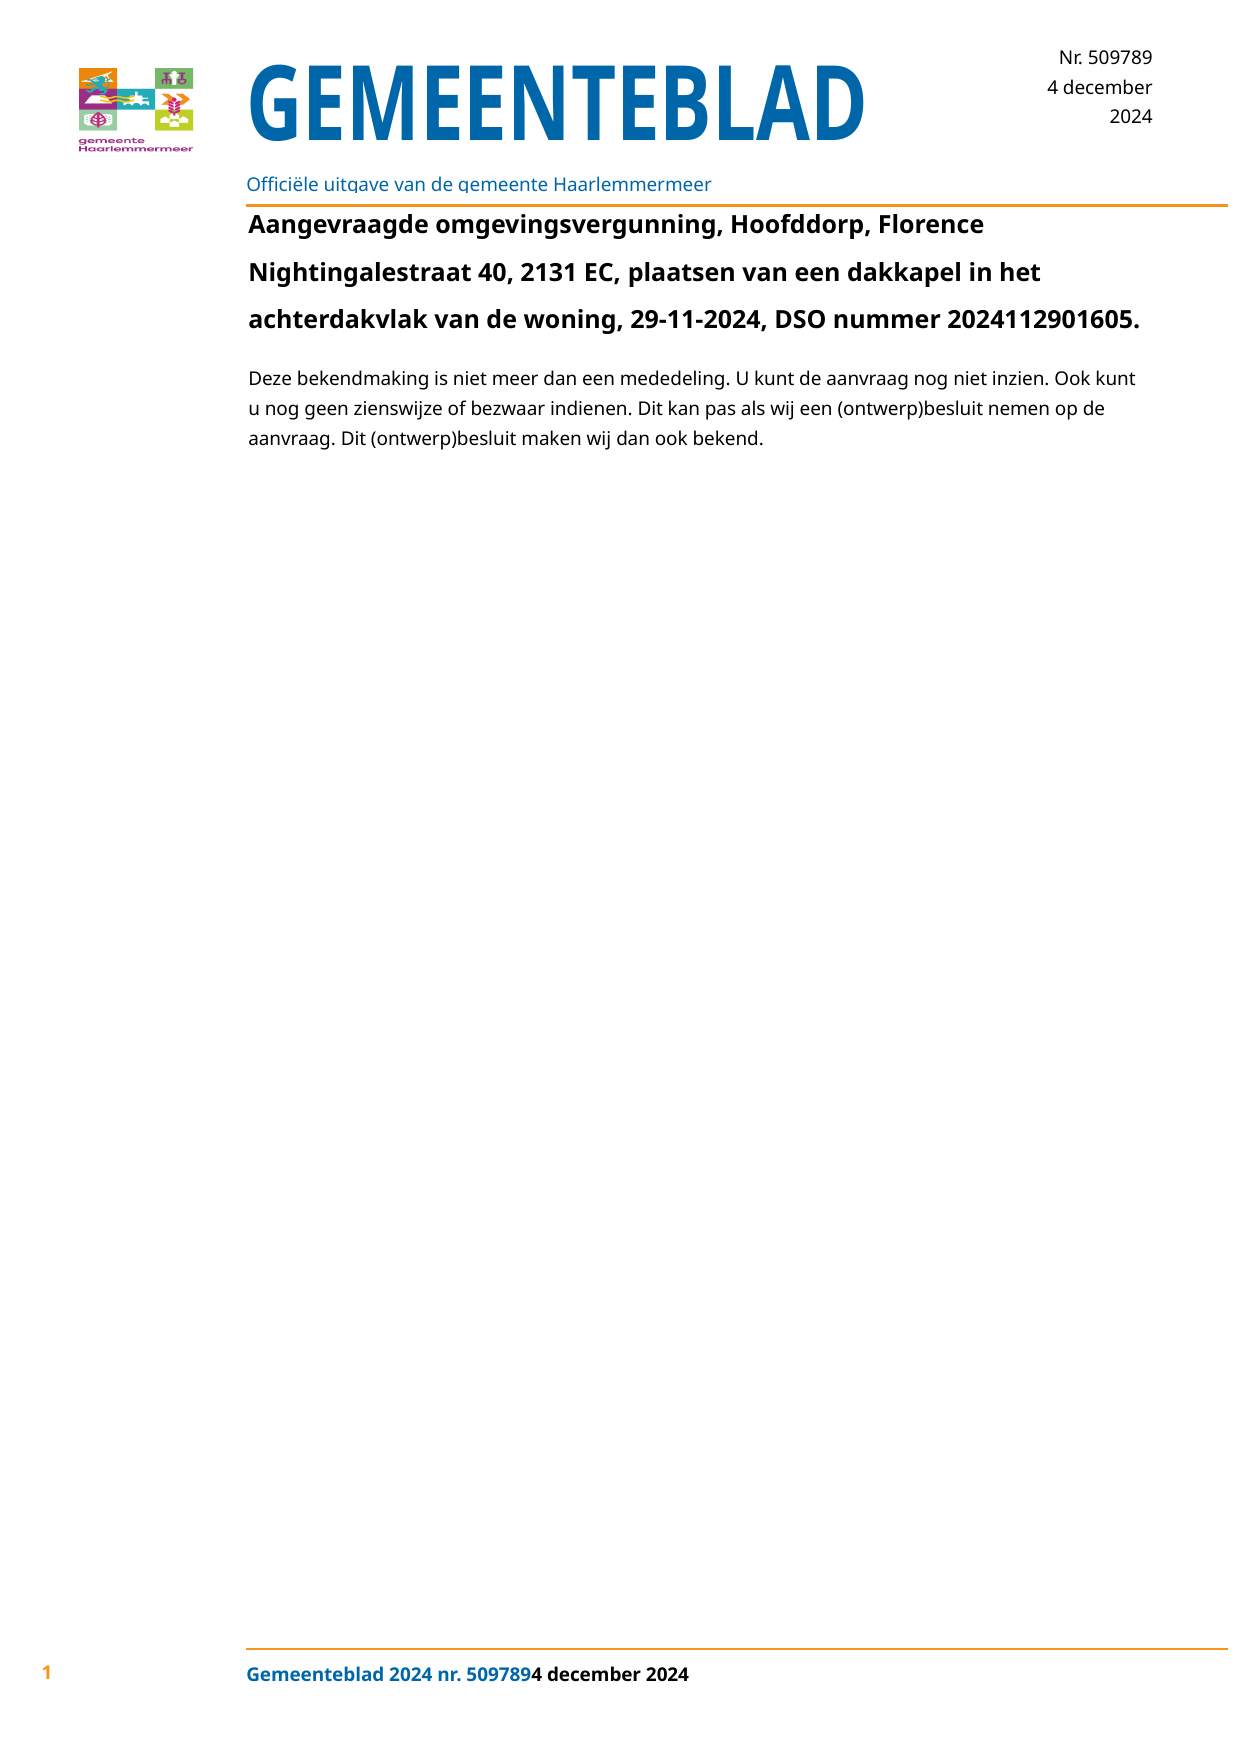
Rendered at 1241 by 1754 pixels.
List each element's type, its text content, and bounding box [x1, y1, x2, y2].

text Deze bekendmaking is niet meer dan een mededeling. U kunt de aanvraag nog niet inzien. Ook kunt u nog geen zienswijze of bezwaar indienen. Dit kan pas als wij een (ontwerp)besluit nemen op de aanvraag. Dit (ontwerp)besluit maken wij dan ook bekend. [248, 366, 1152, 450]
text Aangevraagde omgevingsvergunning, Hoofddorp, Florence Nightingalestraat 40, 2131 EC, plaatsen van een dakkapel in het achterdakvlak van de woning, 29-11-2024, DSO nummer 2024112901605. [248, 207, 1152, 336]
picture [41, 47, 231, 172]
